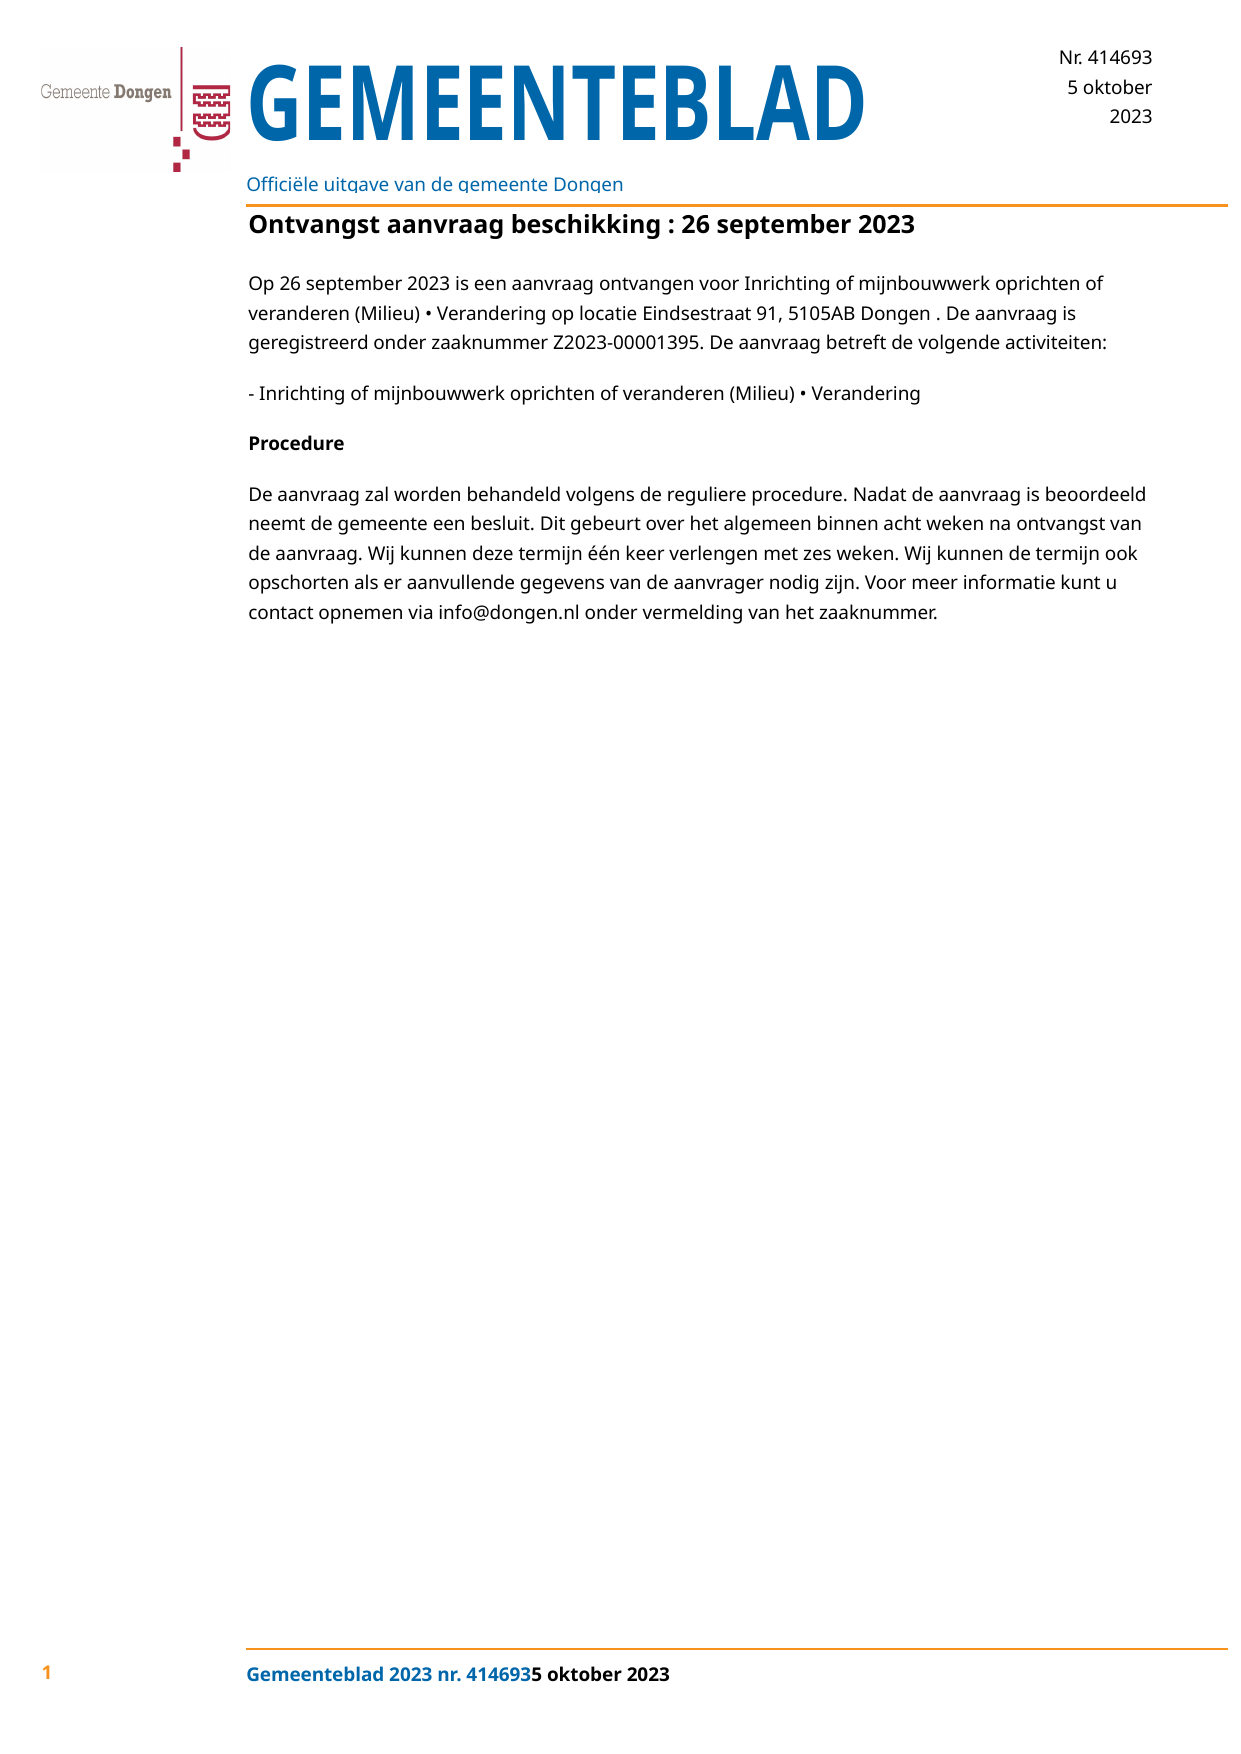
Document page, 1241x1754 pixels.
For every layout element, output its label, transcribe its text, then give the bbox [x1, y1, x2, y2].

text Procedure [248, 430, 1152, 456]
picture [41, 47, 231, 172]
text Op 26 september 2023 is een aanvraag ontvangen voor Inrichting of mijnbouwwerk oprichten of veranderen (Milieu) • Verandering op locatie Eindsestraat 91, 5105AB Dongen . De aanvraag is geregistreerd onder zaaknummer Z2023-00001395. De aanvraag betreft de volgende activiteiten: [248, 270, 1152, 355]
text De aanvraag zal worden behandeld volgens de reguliere procedure. Nadat de aanvraag is beoordeeld neemt de gemeente een besluit. Dit gebeurt over het algemeen binnen acht weken na ontvangst van de aanvraag. Wij kunnen deze termijn één keer verlengen met zes weken. Wij kunnen de termijn ook opschorten als er aanvullende gegevens van de aanvrager nodig zijn. Voor meer informatie kunt u contact opnemen via info@dongen.nl onder vermelding van het zaaknummer. [248, 481, 1152, 625]
text - Inrichting of mijnbouwwerk oprichten of veranderen (Milieu) • Verandering [248, 380, 1152, 406]
text Ontvangst aanvraag beschikking : 26 september 2023 [248, 207, 1152, 241]
